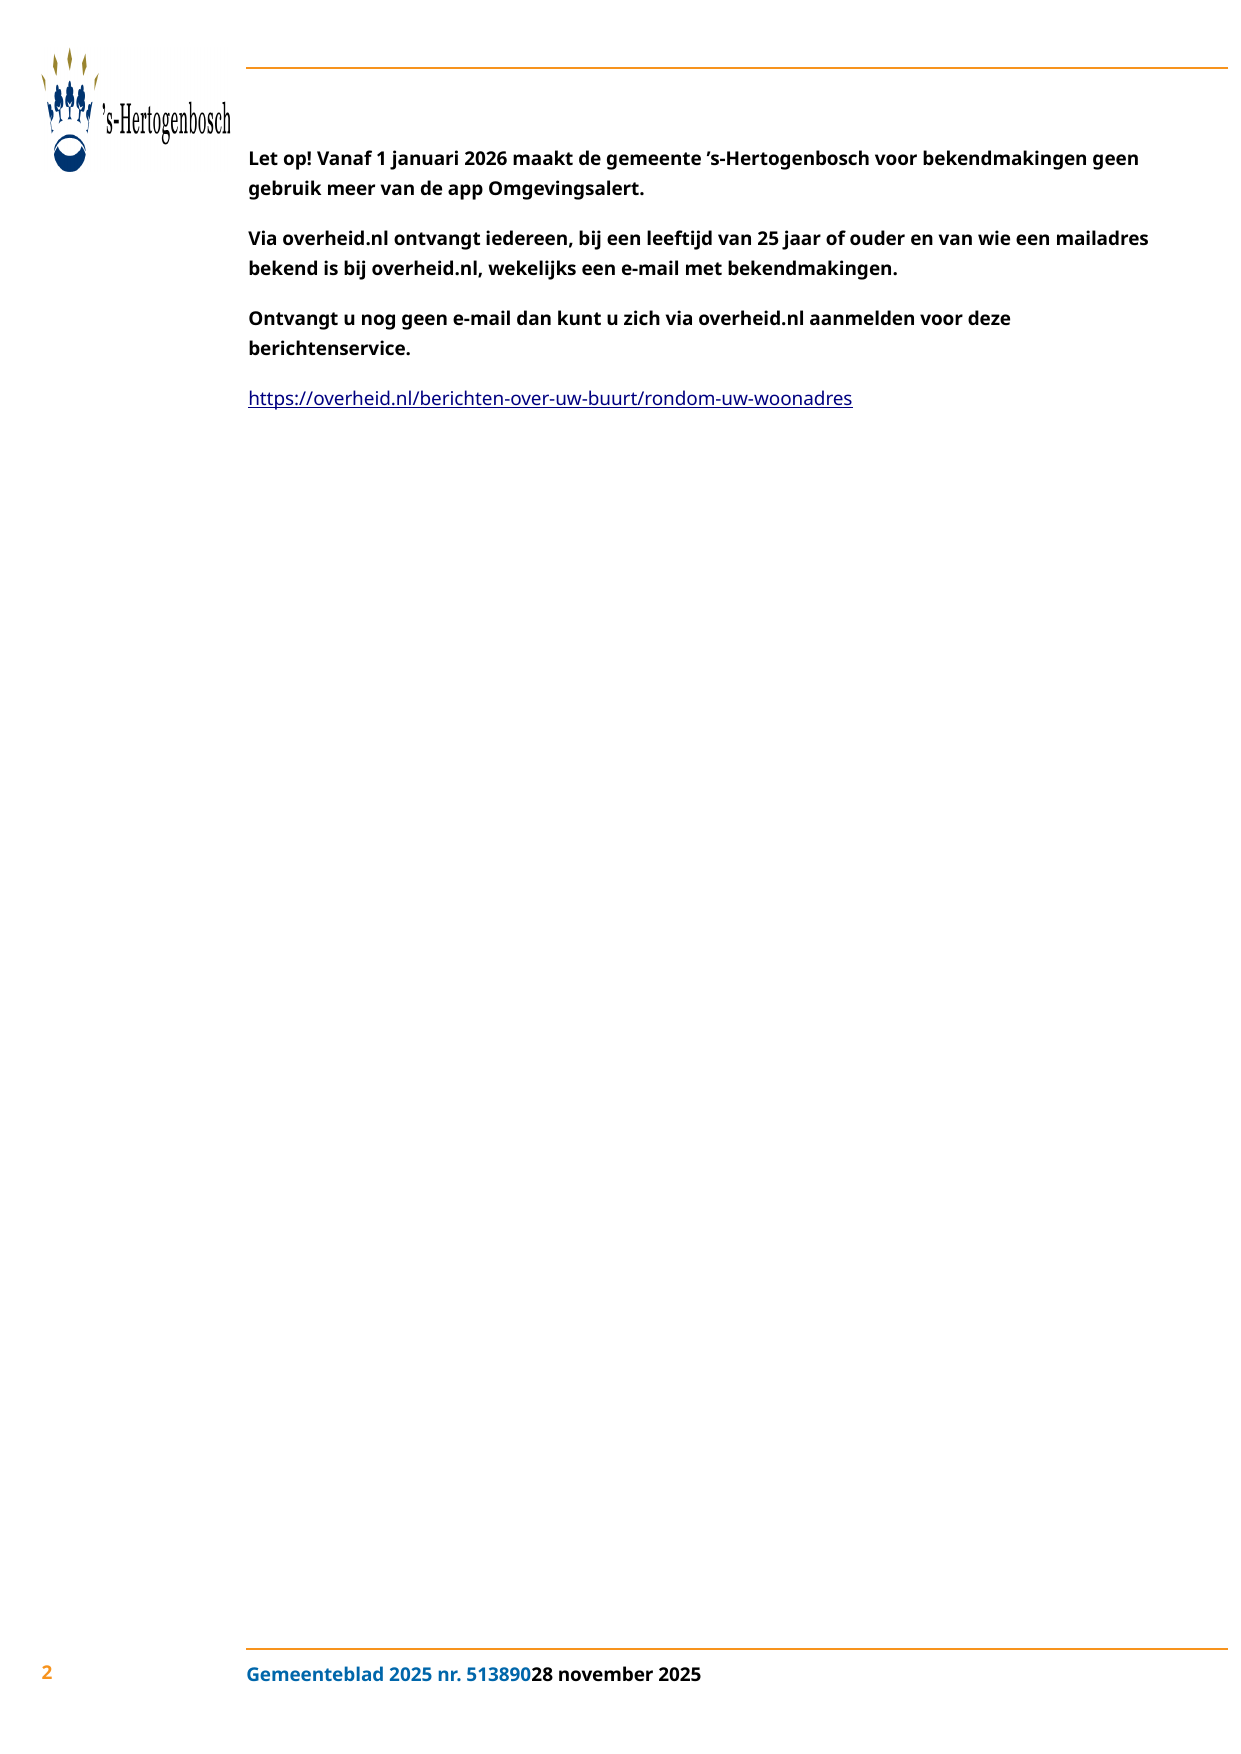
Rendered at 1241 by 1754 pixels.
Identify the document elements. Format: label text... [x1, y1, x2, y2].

picture [41, 47, 231, 172]
text Let op! Vanaf 1 januari 2026 maakt de gemeente ’s-Hertogenbosch voor bekendmakingen geen gebruik meer van de app Omgevingsalert. [248, 145, 1152, 201]
text https://overheid.nl/berichten-over-uw-buurt/rondom-uw-woonadres [248, 385, 1152, 411]
text Via overheid.nl ontvangt iedereen, bij een leeftijd van 25 jaar of ouder en van wie een mailadres bekend is bij overheid.nl, wekelijks een e-mail met bekendmakingen. [248, 225, 1152, 281]
text Ontvangt u nog geen e-mail dan kunt u zich via overheid.nl aanmelden voor deze berichtenservice. [248, 305, 1152, 361]
